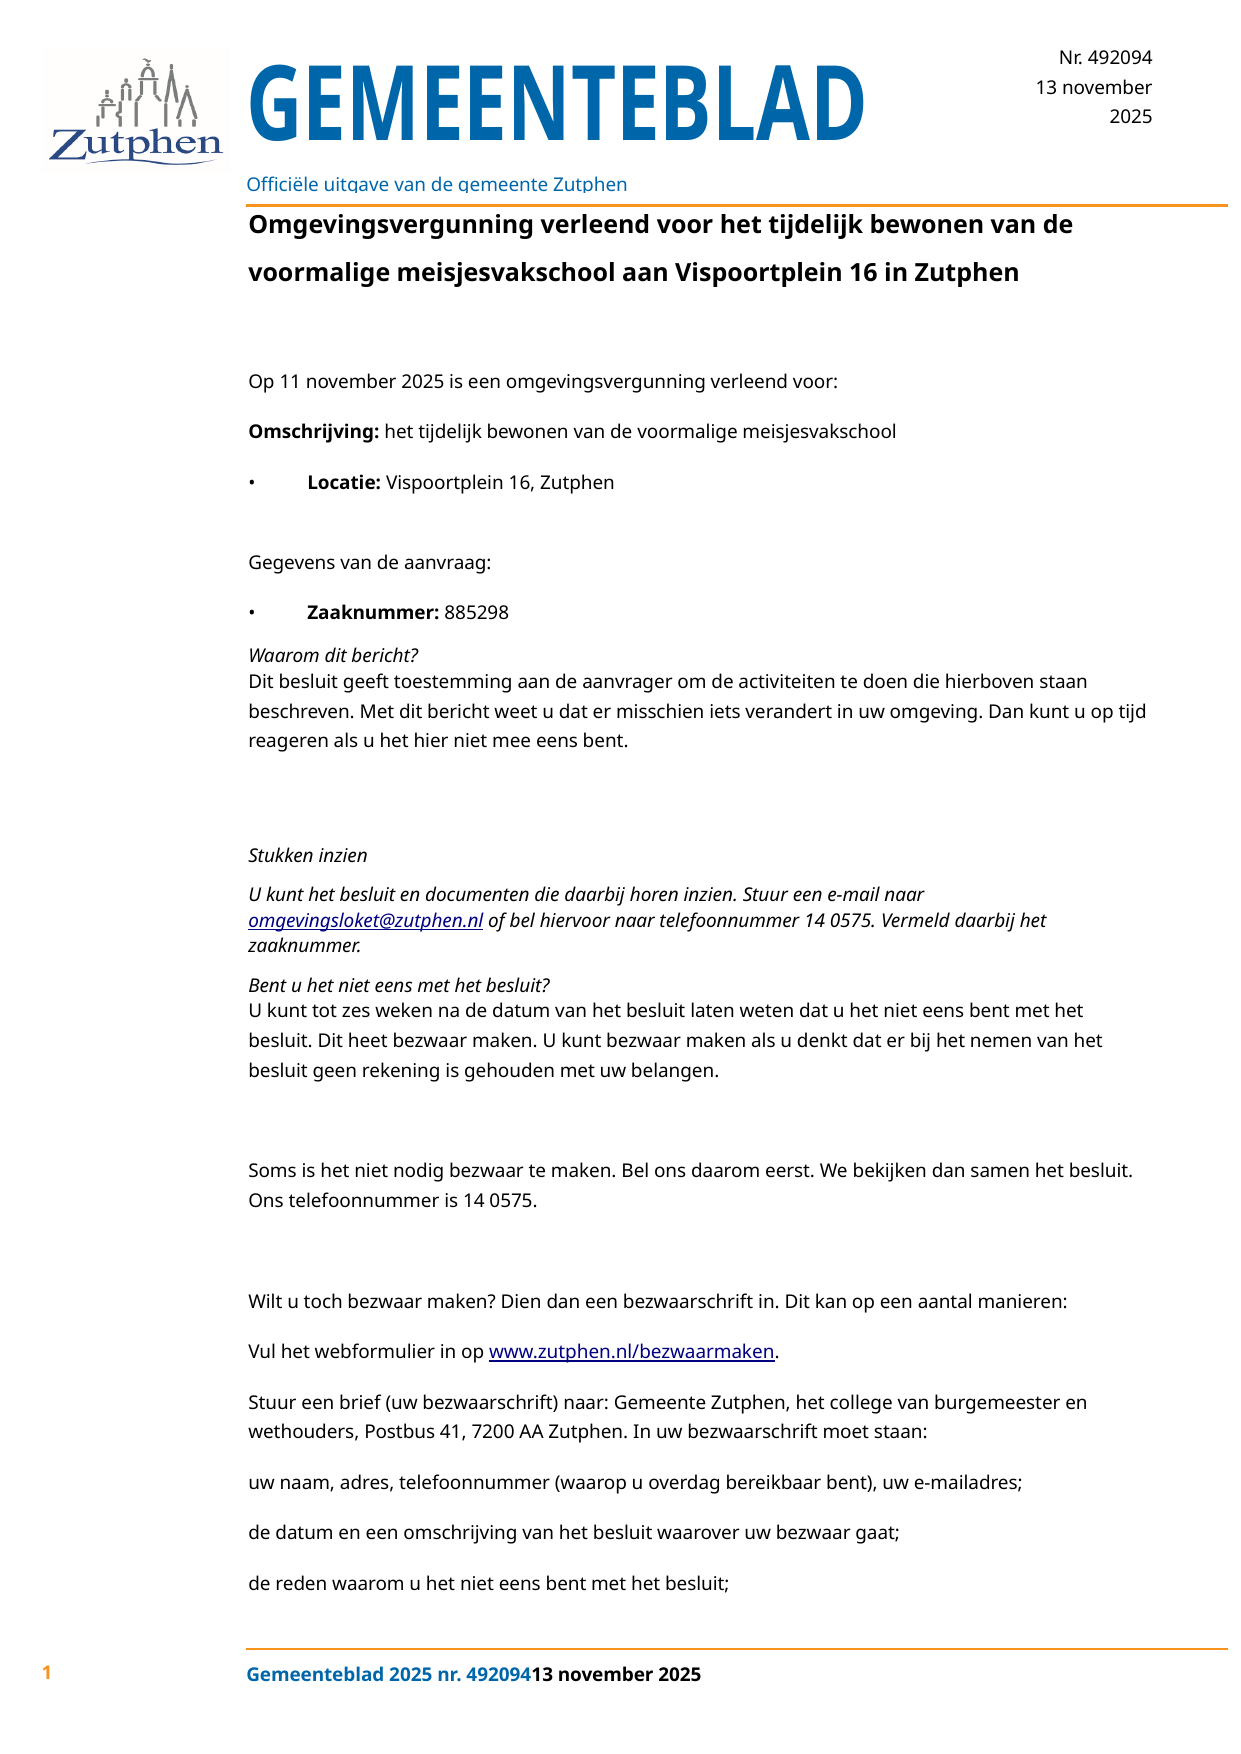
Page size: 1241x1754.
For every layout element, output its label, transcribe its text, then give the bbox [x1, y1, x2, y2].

text Omschrijving: het tijdelijk bewonen van de voormalige meisjesvakschool [248, 419, 1152, 444]
list Locatie: Vispoortplein 16, Zutphen [248, 469, 1152, 495]
list Zaaknummer: 885298 [248, 599, 1152, 625]
text Vul het webformulier in op www.zutphen.nl/bezwaarmaken. [248, 1338, 1152, 1364]
text Gegevens van de aanvraag: [248, 549, 1152, 575]
text Waarom dit bericht? [248, 643, 1152, 668]
text Omgevingsvergunning verleend voor het tijdelijk bewonen van de voormalige meisjesvakschool aan Vispoortplein 16 in Zutphen [248, 207, 1152, 288]
text de datum en een omschrijving van het besluit waarover uw bezwaar gaat; [248, 1519, 1152, 1545]
text Stukken inzien [248, 842, 1152, 868]
picture [41, 47, 231, 172]
text Soms is het niet nodig bezwaar te maken. Bel ons daarom eerst. We bekijken dan samen het besluit. Ons telefoonnummer is 14 0575. [248, 1158, 1152, 1213]
text Stuur een brief (uw bezwaarschrift) naar: Gemeente Zutphen, het college van burgemeester en wethouders, Postbus 41, 7200 AA Zutphen. In uw bezwaarschrift moet staan: [248, 1389, 1152, 1444]
text Bent u het niet eens met het besluit? [248, 972, 1152, 998]
text U kunt tot zes weken na de datum van het besluit laten weten dat u het niet eens bent met het besluit. Dit heet bezwaar maken. U kunt bezwaar maken als u denkt dat er bij het nemen van het besluit geen rekening is gehouden met uw belangen. [248, 998, 1152, 1083]
text Dit besluit geeft toestemming aan de aanvrager om de activiteiten te doen die hierboven staan beschreven. Met dit bericht weet u dat er misschien iets verandert in uw omgeving. Dan kunt u op tijd reageren als u het hier niet mee eens bent. [248, 668, 1152, 753]
text Wilt u toch bezwaar maken? Dien dan een bezwaarschrift in. Dit kan op een aantal manieren: [248, 1288, 1152, 1314]
text uw naam, adres, telefoonnummer (waarop u overdag bereikbaar bent), uw e-mailadres; [248, 1469, 1152, 1495]
text U kunt het besluit en documenten die daarbij horen inzien. Stuur een e-mail naar omgevingsloket@zutphen.nl of bel hiervoor naar telefoonnummer 14 0575. Vermeld daarbij het zaaknummer. [248, 881, 1152, 958]
text de reden waarom u het niet eens bent met het besluit; [248, 1570, 1152, 1596]
text Op 11 november 2025 is een omgevingsvergunning verleend voor: [248, 368, 1152, 394]
